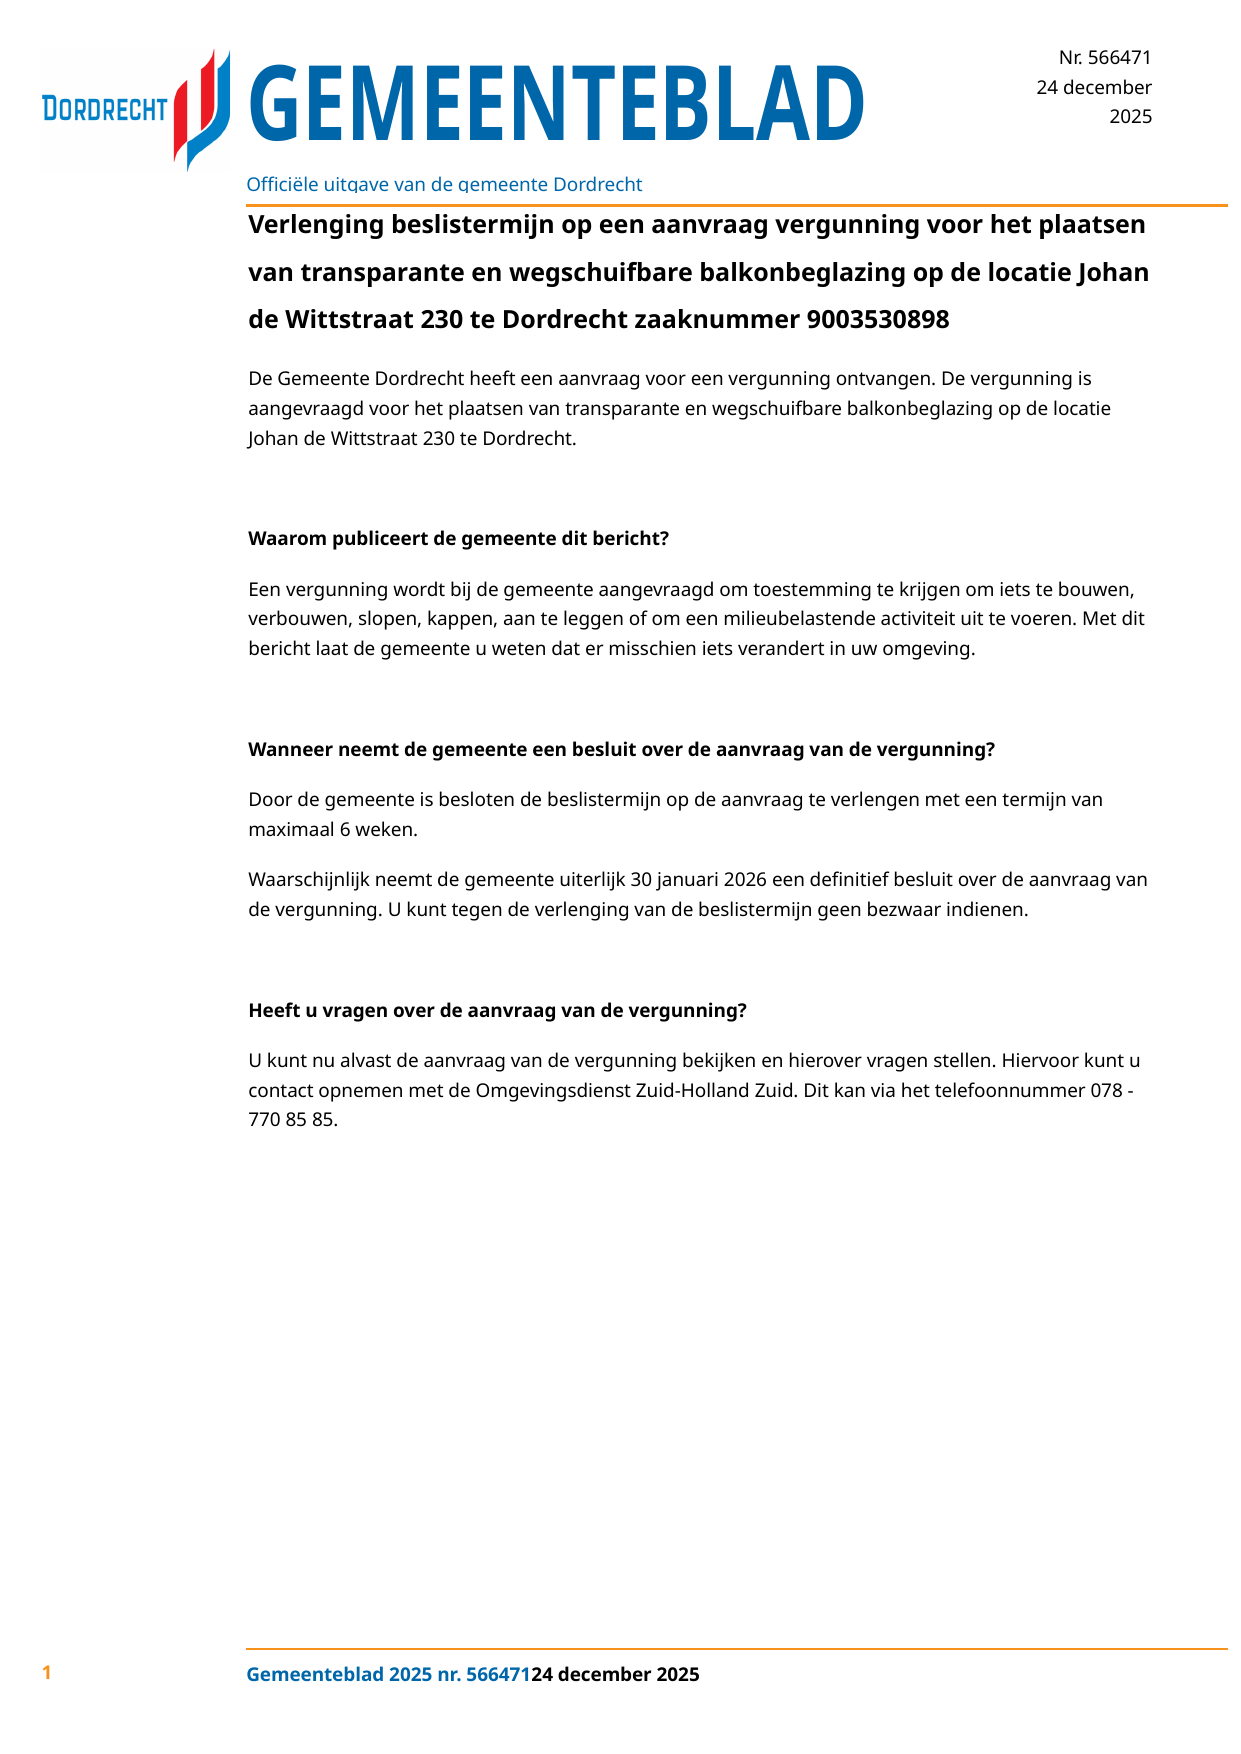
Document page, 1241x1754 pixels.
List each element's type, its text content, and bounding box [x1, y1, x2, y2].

picture [41, 47, 231, 172]
text U kunt nu alvast de aanvraag van de vergunning bekijken en hierover vragen stellen. Hiervoor kunt u contact opnemen met de Omgevingsdienst Zuid-Holland Zuid. Dit kan via het telefoonnummer 078 - 770 85 85. [248, 1047, 1152, 1132]
text Heeft u vragen over de aanvraag van de vergunning? [248, 997, 1152, 1022]
text Waarom publiceert de gemeente dit bericht? [248, 526, 1152, 551]
text Wanneer neemt de gemeente een besluit over de aanvraag van de vergunning? [248, 736, 1152, 762]
text Een vergunning wordt bij de gemeente aangevraagd om toestemming te krijgen om iets te bouwen, verbouwen, slopen, kappen, aan te leggen of om een milieubelastende activiteit uit te voeren. Met dit bericht laat de gemeente u weten dat er misschien iets verandert in uw omgeving. [248, 576, 1152, 661]
text De Gemeente Dordrecht heeft een aanvraag voor een vergunning ontvangen. De vergunning is aangevraagd voor het plaatsen van transparante en wegschuifbare balkonbeglazing op de locatie Johan de Wittstraat 230 te Dordrecht. [248, 366, 1152, 450]
text Waarschijnlijk neemt de gemeente uiterlijk 30 januari 2026 een definitief besluit over de aanvraag van de vergunning. U kunt tegen de verlenging van de beslistermijn geen bezwaar indienen. [248, 866, 1152, 922]
text Verlenging beslistermijn op een aanvraag vergunning voor het plaatsen van transparante en wegschuifbare balkonbeglazing op de locatie Johan de Wittstraat 230 te Dordrecht zaaknummer 9003530898 [248, 207, 1152, 336]
text Door de gemeente is besloten de beslistermijn op de aanvraag te verlengen met een termijn van maximaal 6 weken. [248, 786, 1152, 842]
